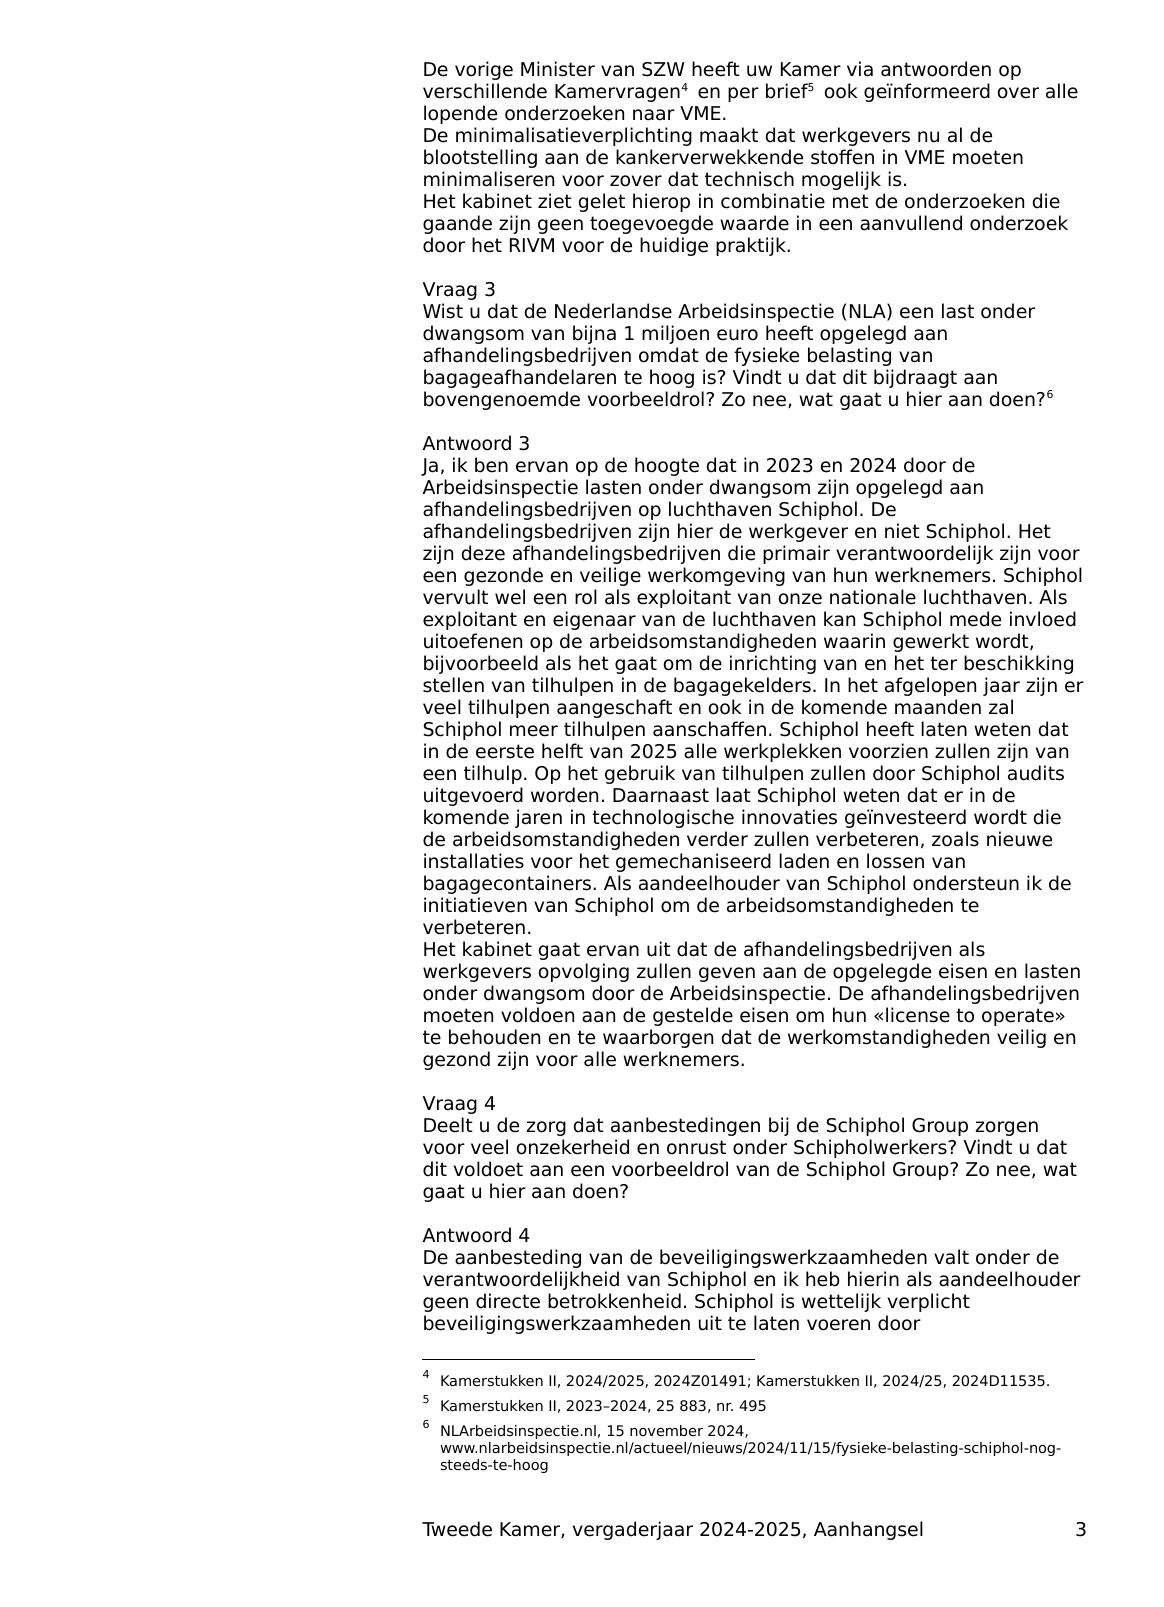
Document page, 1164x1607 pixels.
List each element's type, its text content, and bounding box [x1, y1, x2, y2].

text De aanbesteding van de beveiligingswerkzaamheden valt onder de verantwoordelijkheid van Schiphol en ik heb hierin als aandeelhouder geen directe betrokkenheid. Schiphol is wettelijk verplicht beveiligingswerkzaamheden uit te laten voeren door [422, 1247, 1087, 1335]
text Vraag 3 [422, 279, 1087, 301]
text Kamerstukken II, 2023–2024, 25 883, nr. 495 [422, 1393, 1087, 1416]
text Kamerstukken II, 2024/2025, 2024Z01491; Kamerstukken II, 2024/25, 2024D11535. [422, 1368, 1087, 1391]
text Antwoord 3 [422, 433, 1087, 455]
text Vraag 4 [422, 1093, 1087, 1115]
text NLArbeidsinspectie.nl, 15 november 2024, www.nlarbeidsinspectie.nl/actueel/nieuws/2024/11/15/fysieke-belasting-schiphol-nog-steeds-te-hoog [422, 1418, 1087, 1474]
text Het kabinet gaat ervan uit dat de afhandelingsbedrijven als werkgevers opvolging zullen geven aan de opgelegde eisen en lasten onder dwangsom door de Arbeidsinspectie. De afhandelingsbedrijven moeten voldoen aan de gestelde eisen om hun «license to operate» te behouden en te waarborgen dat de werkomstandigheden veilig en gezond zijn voor alle werknemers. [422, 939, 1087, 1071]
text De vorige Minister van SZW heeft uw Kamer via antwoorden op verschillende Kamervragen en per brief ook geïnformeerd over alle lopende onderzoeken naar VME. [422, 59, 1087, 125]
text Het kabinet ziet gelet hierop in combinatie met de onderzoeken die gaande zijn geen toegevoegde waarde in een aanvullend onderzoek door het RIVM voor de huidige praktijk. [422, 191, 1087, 257]
text Deelt u de zorg dat aanbestedingen bij de Schiphol Group zorgen voor veel onzekerheid en onrust onder Schipholwerkers? Vindt u dat dit voldoet aan een voorbeeldrol van de Schiphol Group? Zo nee, wat gaat u hier aan doen? [422, 1115, 1087, 1203]
text Antwoord 4 [422, 1225, 1087, 1247]
text De minimalisatieverplichting maakt dat werkgevers nu al de blootstelling aan de kankerverwekkende stoffen in VME moeten minimaliseren voor zover dat technisch mogelijk is. [422, 125, 1087, 191]
text Wist u dat de Nederlandse Arbeidsinspectie (NLA) een last onder dwangsom van bijna 1 miljoen euro heeft opgelegd aan afhandelingsbedrijven omdat de fysieke belasting van bagageafhandelaren te hoog is? Vindt u dat dit bijdraagt aan bovengenoemde voorbeeldrol? Zo nee, wat gaat u hier aan doen? [422, 301, 1087, 411]
text Ja, ik ben ervan op de hoogte dat in 2023 en 2024 door de Arbeidsinspectie lasten onder dwangsom zijn opgelegd aan afhandelingsbedrijven op luchthaven Schiphol. De afhandelingsbedrijven zijn hier de werkgever en niet Schiphol. Het zijn deze afhandelingsbedrijven die primair verantwoordelijk zijn voor een gezonde en veilige werkomgeving van hun werknemers. Schiphol vervult wel een rol als exploitant van onze nationale luchthaven. Als exploitant en eigenaar van de luchthaven kan Schiphol mede invloed uitoefenen op de arbeidsomstandigheden waarin gewerkt wordt, bijvoorbeeld als het gaat om de inrichting van en het ter beschikking stellen van tilhulpen in de bagagekelders. In het afgelopen jaar zijn er veel tilhulpen aangeschaft en ook in de komende maanden zal Schiphol meer tilhulpen aanschaffen. Schiphol heeft laten weten dat in de eerste helft van 2025 alle werkplekken voorzien zullen zijn van een tilhulp. Op het gebruik van tilhulpen zullen door Schiphol audits uitgevoerd worden. Daarnaast laat Schiphol weten dat er in de komende jaren in technologische innovaties geïnvesteerd wordt die de arbeidsomstandigheden verder zullen verbeteren, zoals nieuwe installaties voor het gemechaniseerd laden en lossen van bagagecontainers. Als aandeelhouder van Schiphol ondersteun ik de initiatieven van Schiphol om de arbeidsomstandigheden te verbeteren. [422, 455, 1087, 939]
